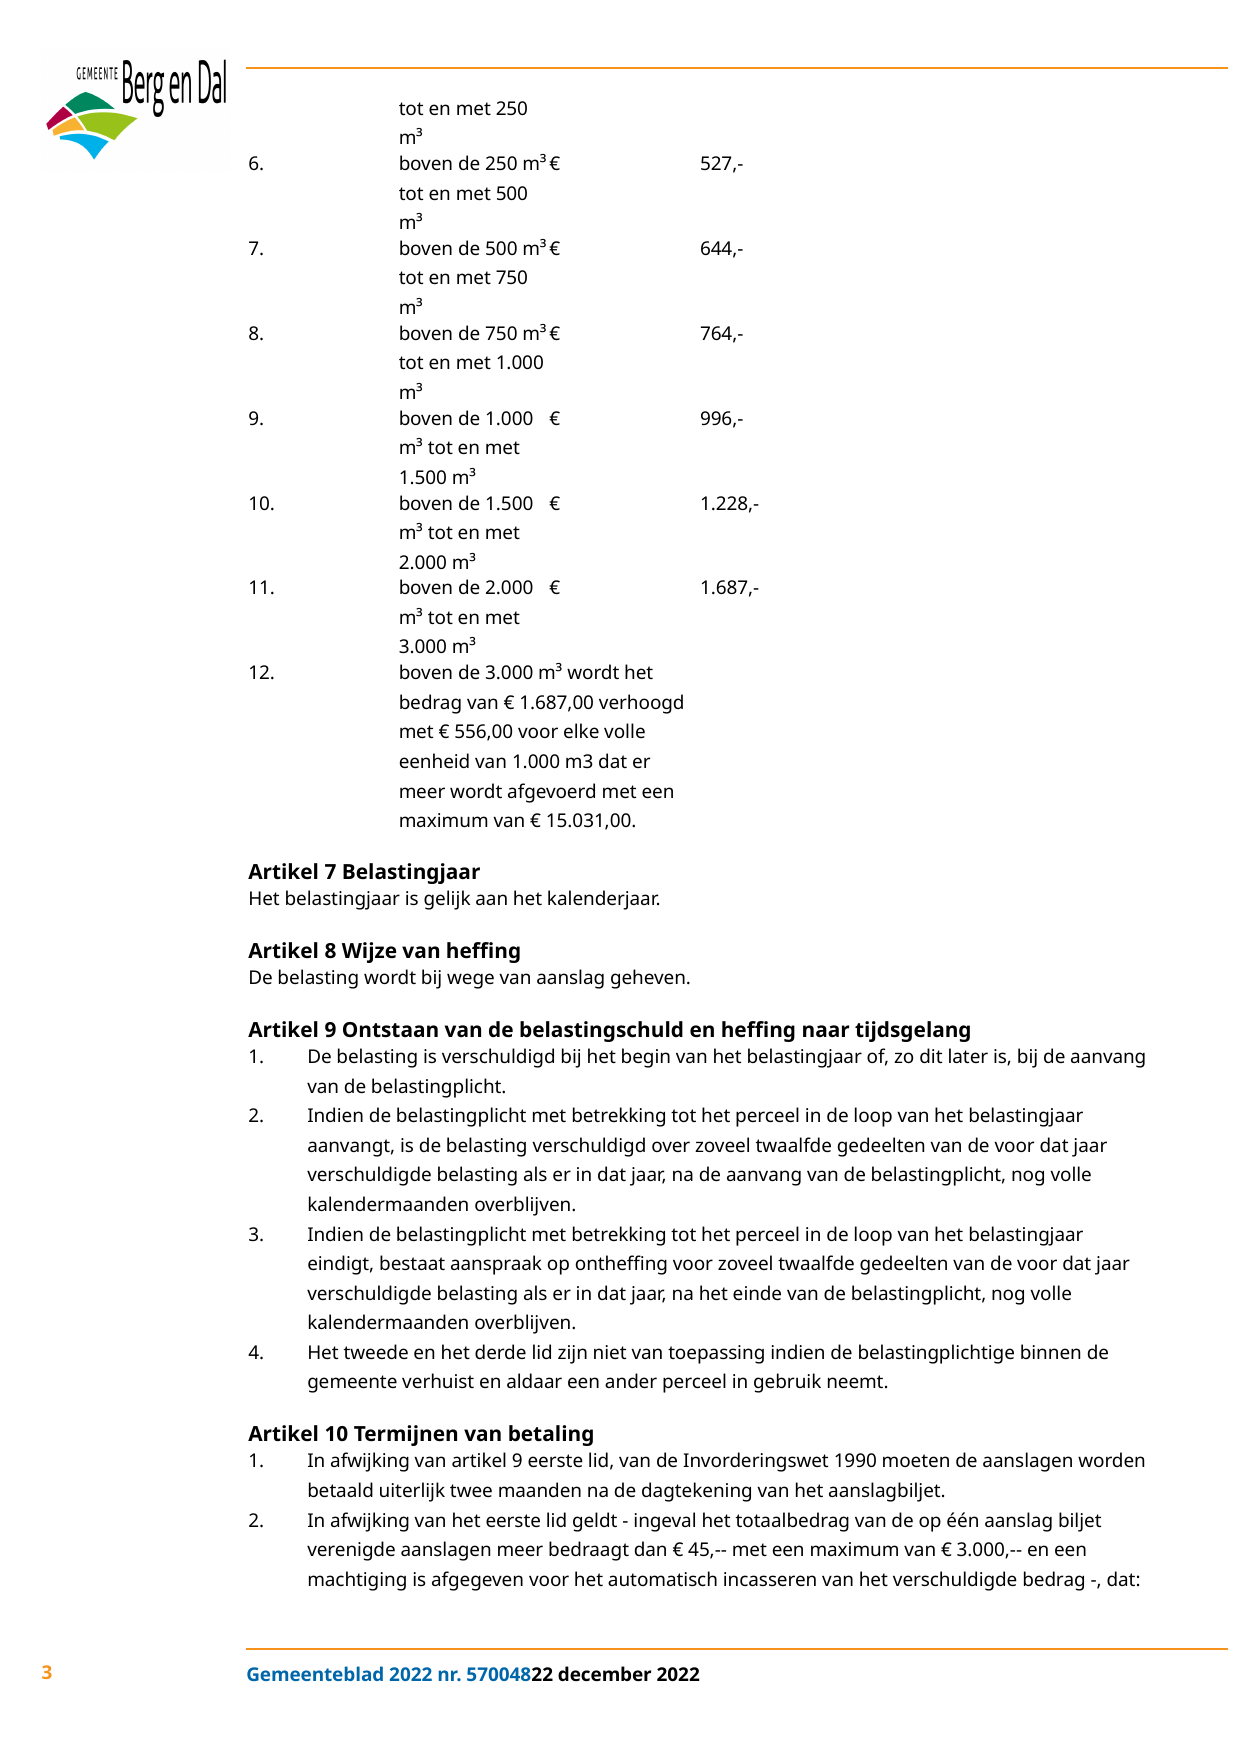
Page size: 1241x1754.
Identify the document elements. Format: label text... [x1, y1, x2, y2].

table_cell 644,- [700, 235, 1001, 320]
text Artikel 10 Termijnen van betaling [248, 1419, 1152, 1448]
text Artikel 7 Belastingjaar [248, 857, 1152, 886]
table_cell € [549, 150, 700, 235]
table_cell 11. [248, 575, 398, 659]
table_cell 764,- [700, 320, 1001, 405]
table_cell boven de 250 m³ tot en met 500 m³ [399, 150, 549, 235]
table_cell 527,- [700, 150, 1001, 235]
table_cell boven de 750 m³ tot en met 1.000 m³ [399, 320, 549, 405]
text Artikel 9 Ontstaan van de belastingschuld en heffing naar tijdsgelang [248, 1015, 1152, 1043]
table_cell 9. [248, 405, 398, 490]
table_cell tot en met 250 m³ [399, 95, 549, 150]
text Het belastingjaar is gelijk aan het kalenderjaar. [248, 886, 1152, 911]
list In afwijking van het eerste lid geldt - ingeval het totaalbedrag van de op één aanslag biljet verenigde aanslagen meer bedraagt dan € 45,-- met een maximum van € 3.000,-- en een machtiging is afgegeven voor het automatisch incasseren van het verschuldigde bedrag -, dat: [248, 1507, 1152, 1592]
table_cell 7. [248, 235, 398, 320]
table_cell [549, 95, 700, 150]
table_cell € [549, 575, 700, 659]
table_cell 1.228,- [700, 490, 1001, 574]
list Indien de belastingplicht met betrekking tot het perceel in de loop van het belastingjaar aanvangt, is de belasting verschuldigd over zoveel twaalfde gedeelten van de voor dat jaar verschuldigde belasting als er in dat jaar, na de aanvang van de belastingplicht, nog volle kalendermaanden overblijven. [248, 1102, 1152, 1217]
list De belasting is verschuldigd bij het begin van het belastingjaar of, zo dit later is, bij de aanvang van de belastingplicht. [248, 1043, 1152, 1099]
table_cell [248, 95, 398, 150]
picture [41, 47, 231, 172]
table_cell € [549, 405, 700, 490]
table_cell 12. [248, 660, 398, 833]
table_cell boven de 1.000 m³ tot en met 1.500 m³ [399, 405, 549, 490]
table_cell boven de 2.000 m³ tot en met 3.000 m³ [399, 575, 549, 659]
table_cell 996,- [700, 405, 1001, 490]
text De belasting wordt bij wege van aanslag geheven. [248, 964, 1152, 990]
table_cell € [549, 320, 700, 405]
table_cell € [549, 235, 700, 320]
table_cell 8. [248, 320, 398, 405]
table_cell [700, 660, 1001, 833]
table_cell € [549, 490, 700, 574]
table_cell boven de 500 m³ tot en met 750 m³ [399, 235, 549, 320]
text Artikel 8 Wijze van heffing [248, 936, 1152, 964]
table_cell 6. [248, 150, 398, 235]
list Indien de belastingplicht met betrekking tot het perceel in de loop van het belastingjaar eindigt, bestaat aanspraak op ontheffing voor zoveel twaalfde gedeelten van de voor dat jaar verschuldigde belasting als er in dat jaar, na het einde van de belastingplicht, nog volle kalendermaanden overblijven. [248, 1221, 1152, 1335]
table_cell boven de 1.500 m³ tot en met 2.000 m³ [399, 490, 549, 574]
table_cell 1.687,- [700, 575, 1001, 659]
table_cell boven de 3.000 m³ wordt het bedrag van € 1.687,00 verhoogd met € 556,00 voor elke volle eenheid van 1.000 m3 dat er meer wordt afgevoerd met een maximum van € 15.031,00. [399, 660, 700, 833]
list Het tweede en het derde lid zijn niet van toepassing indien de belastingplichtige binnen de gemeente verhuist en aldaar een ander perceel in gebruik neemt. [248, 1339, 1152, 1394]
list In afwijking van artikel 9 eerste lid, van de Invorderingswet 1990 moeten de aanslagen worden betaald uiterlijk twee maanden na de dagtekening van het aanslagbiljet. [248, 1448, 1152, 1503]
table_cell [700, 95, 1001, 150]
table_cell 10. [248, 490, 398, 574]
